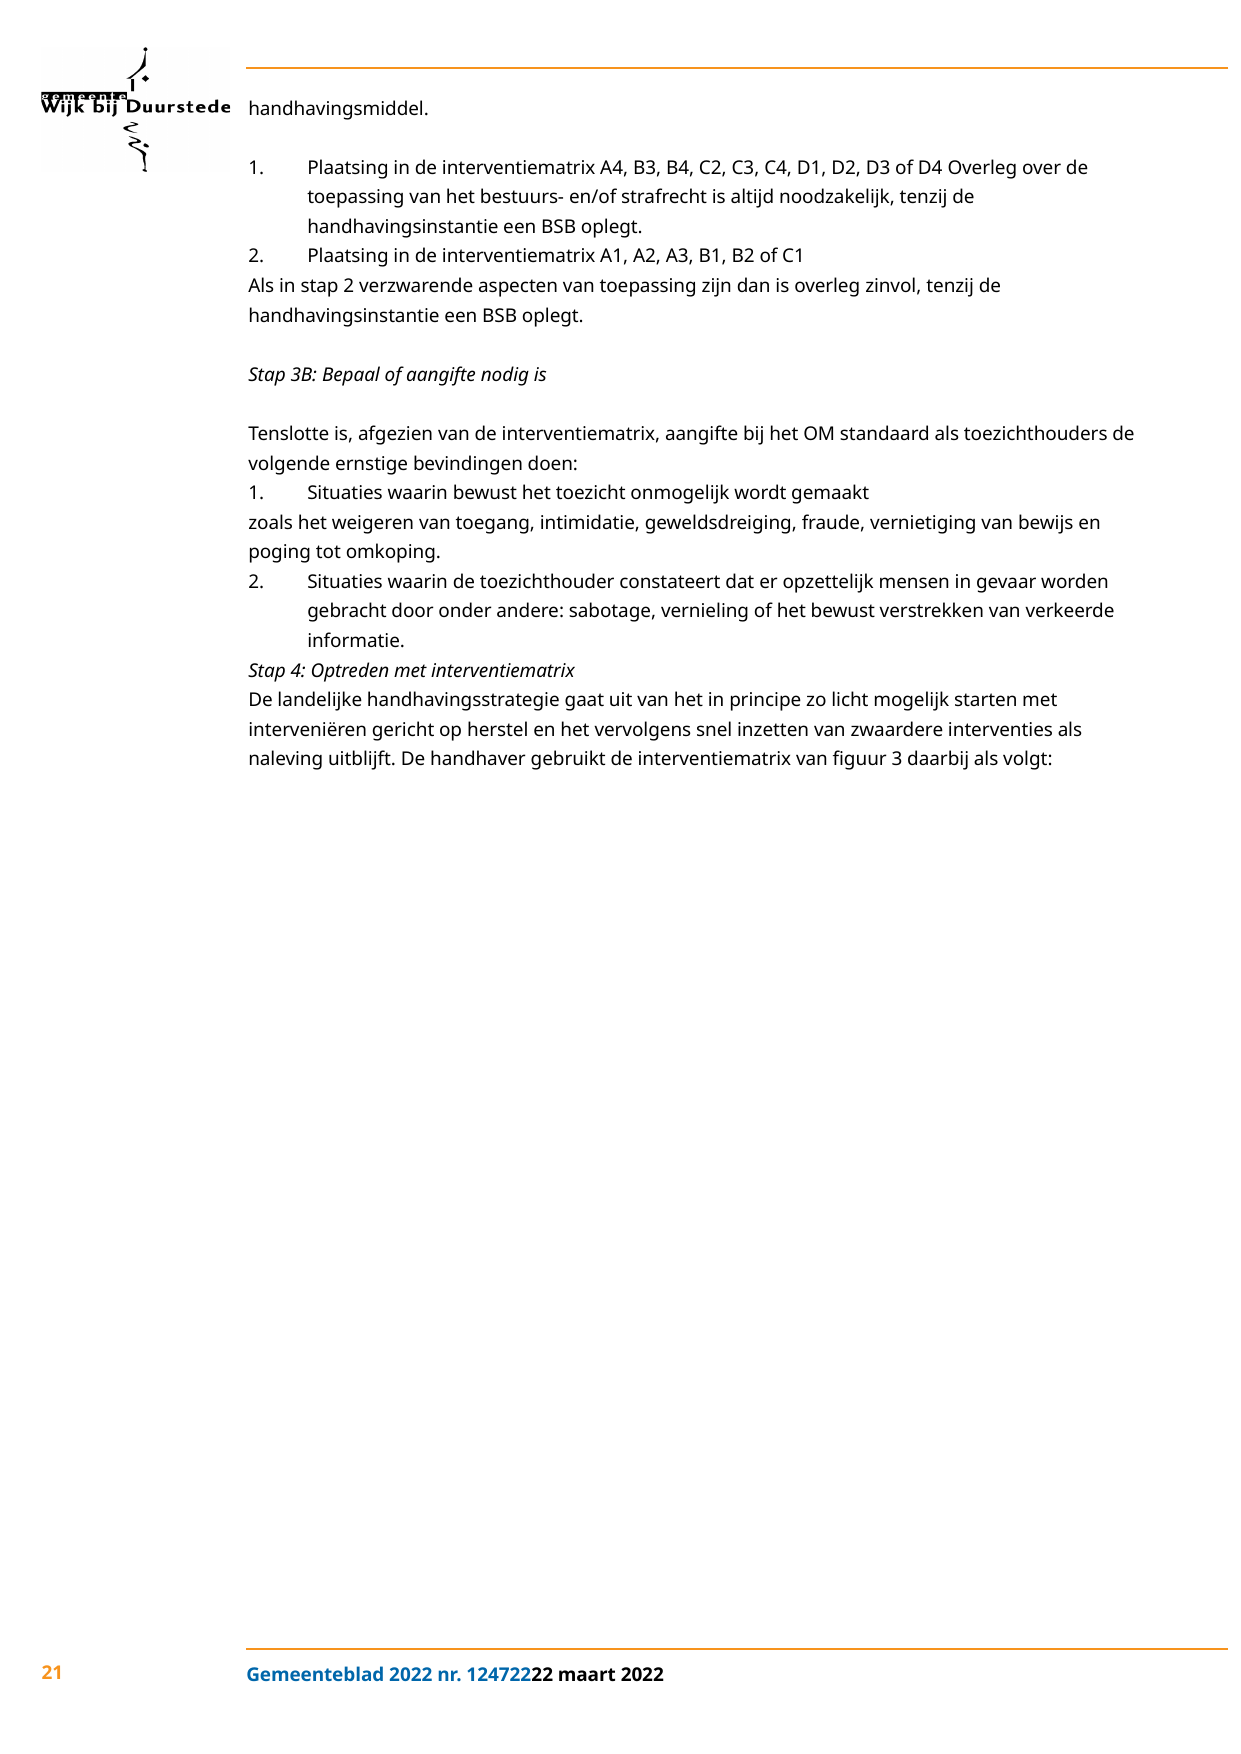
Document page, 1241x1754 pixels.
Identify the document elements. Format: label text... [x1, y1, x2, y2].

list Plaatsing in de interventiematrix A4, B3, B4, C2, C3, C4, D1, D2, D3 of D4 Overleg over de toepassing van het bestuurs- en/of strafrecht is altijd noodzakelijk, tenzij de handhavingsinstantie een BSB oplegt. [248, 154, 1152, 239]
text Stap 3B: Bepaal of aangifte nodig is [248, 361, 1152, 387]
list Situaties waarin de toezichthouder constateert dat er opzettelijk mensen in gevaar worden gebracht door onder andere: sabotage, vernieling of het bewust verstrekken van verkeerde informatie. [248, 568, 1152, 653]
text De landelijke handhavingsstrategie gaat uit van het in principe zo licht mogelijk starten met interveniëren gericht op herstel en het vervolgens snel inzetten van zwaardere interventies als naleving uitblijft. De handhaver gebruikt de interventiematrix van figuur 3 daarbij als volgt: [248, 686, 1152, 771]
text Stap 4: Optreden met interventiematrix [248, 657, 1152, 683]
text handhavingsmiddel. [248, 95, 1152, 121]
text Als in stap 2 verzwarende aspecten van toepassing zijn dan is overleg zinvol, tenzij de handhavingsinstantie een BSB oplegt. [248, 272, 1152, 328]
text Tenslotte is, afgezien van de interventiematrix, aangifte bij het OM standaard als toezichthouders de volgende ernstige bevindingen doen: [248, 420, 1152, 476]
list Situaties waarin bewust het toezicht onmogelijk wordt gemaakt [248, 479, 1152, 505]
list Plaatsing in de interventiematrix A1, A2, A3, B1, B2 of C1 [248, 243, 1152, 268]
text zoals het weigeren van toegang, intimidatie, geweldsdreiging, fraude, vernietiging van bewijs en poging tot omkoping. [248, 509, 1152, 564]
picture [41, 47, 231, 172]
